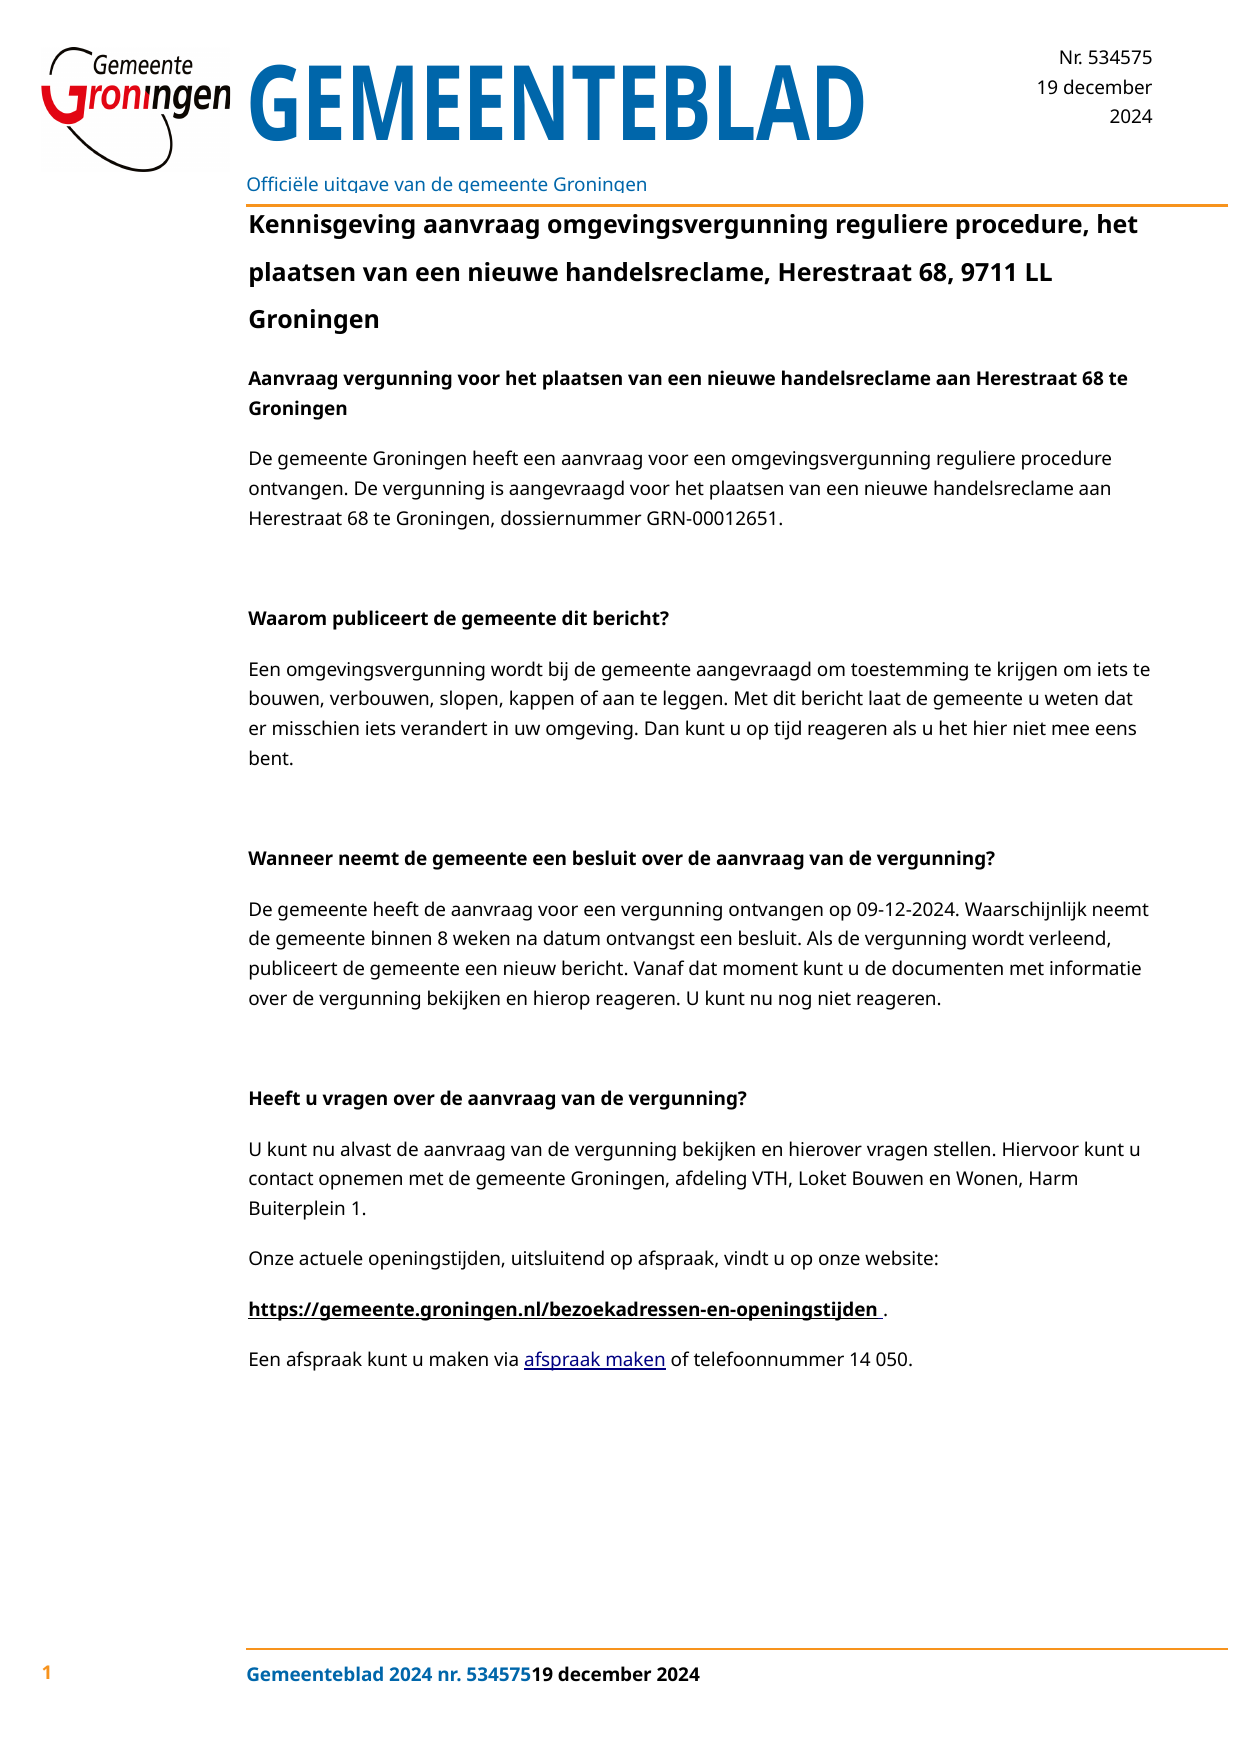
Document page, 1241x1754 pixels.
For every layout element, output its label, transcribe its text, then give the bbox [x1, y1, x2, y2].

text De gemeente Groningen heeft een aanvraag voor een omgevingsvergunning reguliere procedure ontvangen. De vergunning is aangevraagd voor het plaatsen van een nieuwe handelsreclame aan Herestraat 68 te Groningen, dossiernummer GRN-00012651. [248, 446, 1152, 530]
text Heeft u vragen over de aanvraag van de vergunning? [248, 1086, 1152, 1111]
text Waarom publiceert de gemeente dit bericht? [248, 606, 1152, 631]
text Kennisgeving aanvraag omgevingsvergunning reguliere procedure, het plaatsen van een nieuwe handelsreclame, Herestraat 68, 9711 LL Groningen [248, 207, 1152, 336]
text Een afspraak kunt u maken via afspraak maken of telefoonnummer 14 050. [248, 1346, 1152, 1372]
text https://gemeente.groningen.nl/bezoekadressen-en-openingstijden . [248, 1296, 1152, 1322]
text De gemeente heeft de aanvraag voor een vergunning ontvangen op 09-12-2024. Waarschijnlijk neemt de gemeente binnen 8 weken na datum ontvangst een besluit. Als de vergunning wordt verleend, publiceert de gemeente een nieuw bericht. Vanaf dat moment kunt u de documenten met informatie over de vergunning bekijken en hierop reageren. U kunt nu nog niet reageren. [248, 896, 1152, 1010]
text U kunt nu alvast de aanvraag van de vergunning bekijken en hierover vragen stellen. Hiervoor kunt u contact opnemen met de gemeente Groningen, afdeling VTH, Loket Bouwen en Wonen, Harm Buiterplein 1. [248, 1136, 1152, 1221]
text Aanvraag vergunning voor het plaatsen van een nieuwe handelsreclame aan Herestraat 68 te Groningen [248, 366, 1152, 421]
picture [41, 47, 231, 172]
text Onze actuele openingstijden, uitsluitend op afspraak, vindt u op onze website: [248, 1246, 1152, 1271]
text Wanneer neemt de gemeente een besluit over de aanvraag van de vergunning? [248, 846, 1152, 871]
text Een omgevingsvergunning wordt bij de gemeente aangevraagd om toestemming te krijgen om iets te bouwen, verbouwen, slopen, kappen of aan te leggen. Met dit bericht laat de gemeente u weten dat er misschien iets verandert in uw omgeving. Dan kunt u op tijd reageren als u het hier niet mee eens bent. [248, 656, 1152, 770]
